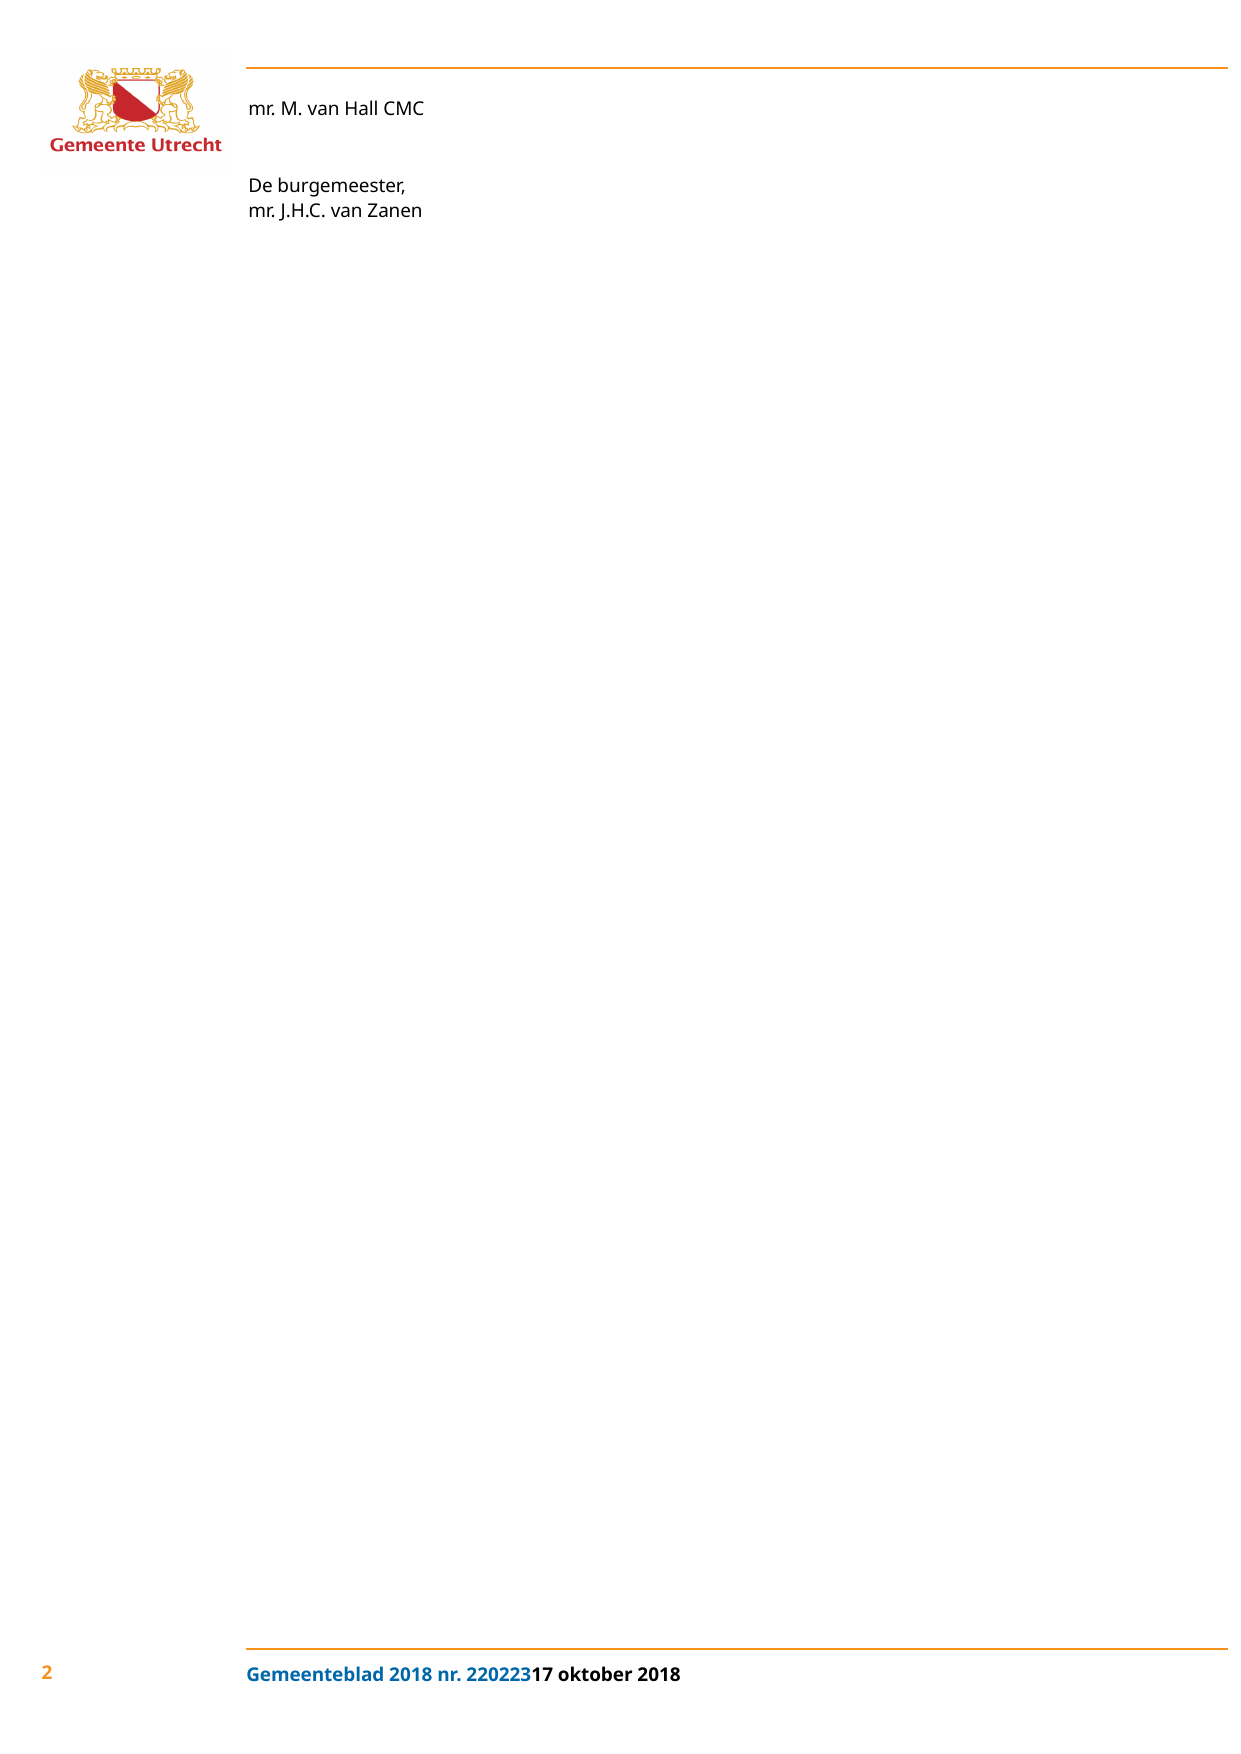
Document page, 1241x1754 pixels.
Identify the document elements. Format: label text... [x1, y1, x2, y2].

text mr. J.H.C. van Zanen [248, 198, 1152, 223]
text mr. M. van Hall CMC [248, 95, 1152, 121]
text De burgemeester, [248, 172, 1152, 198]
picture [41, 47, 231, 172]
